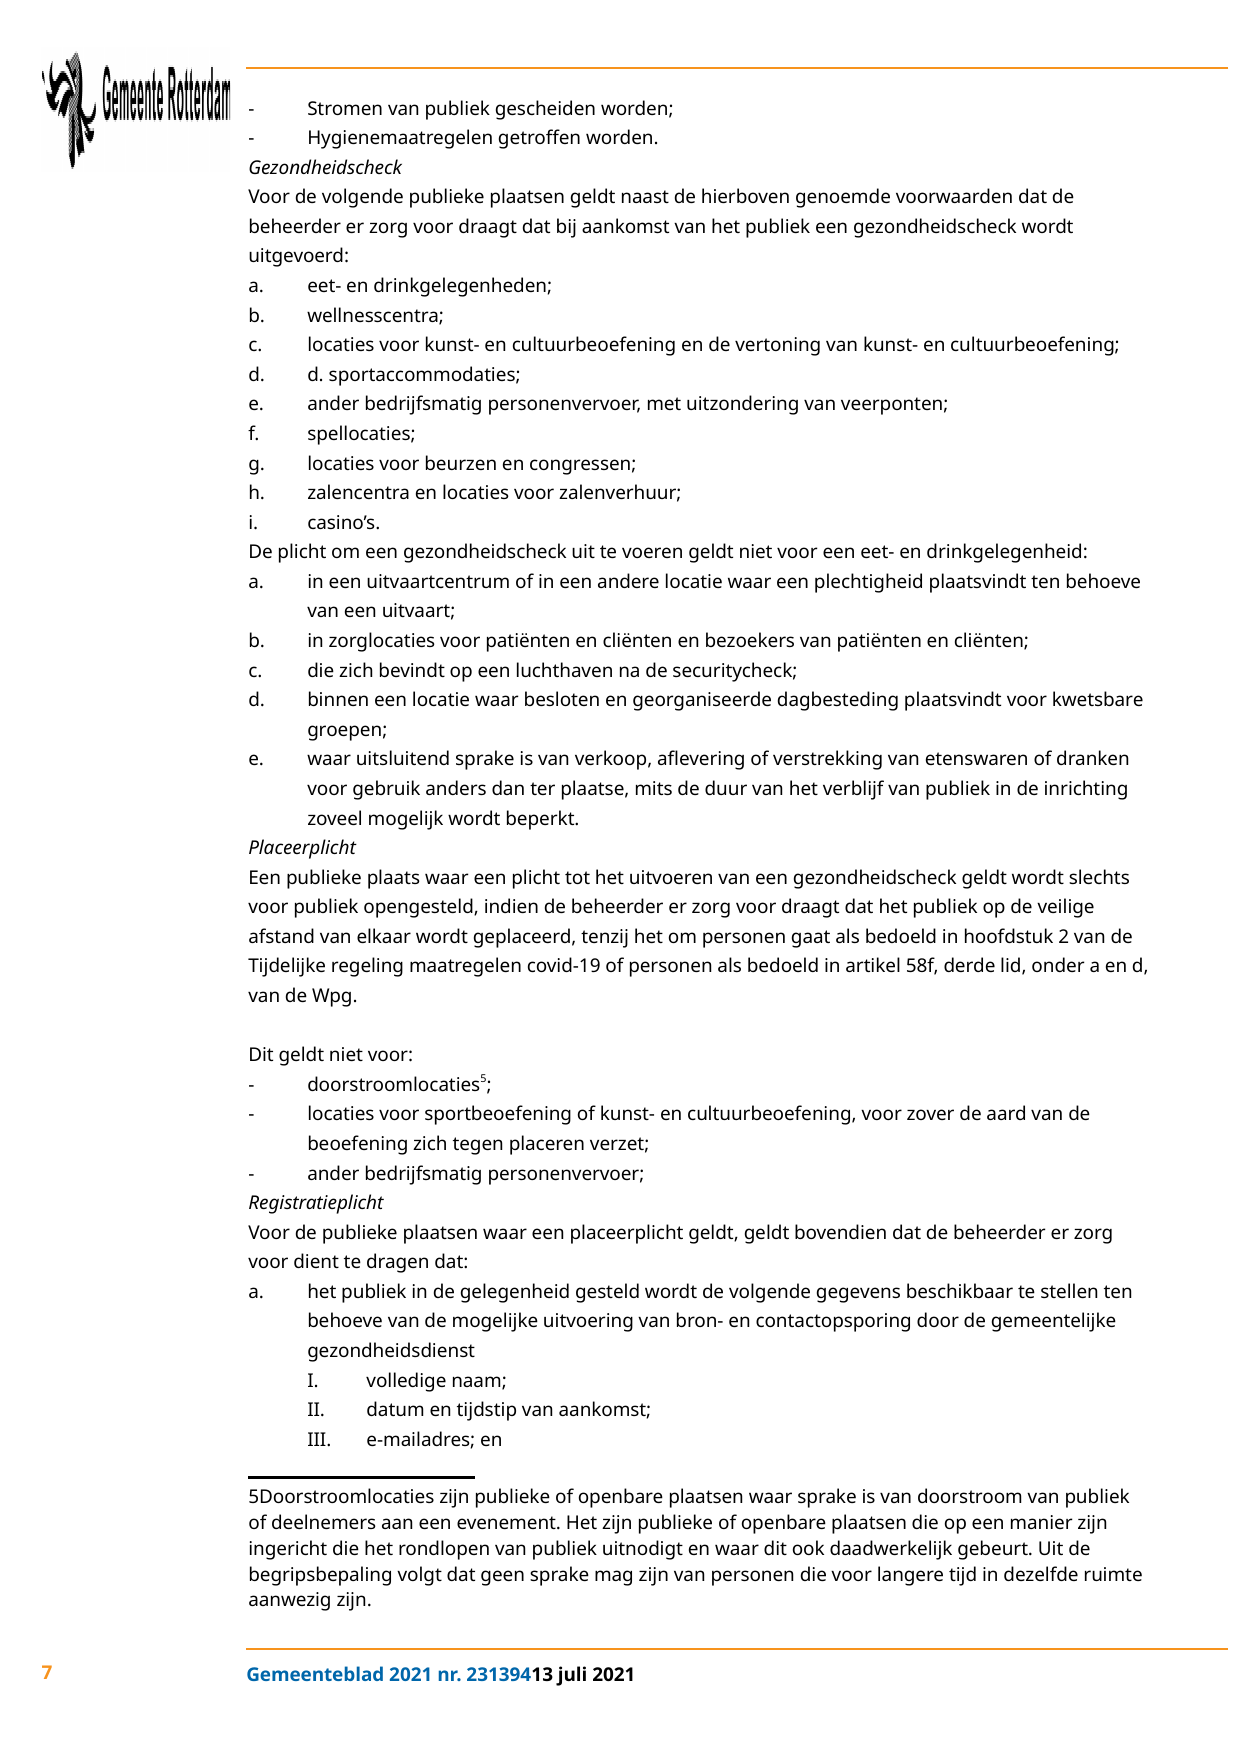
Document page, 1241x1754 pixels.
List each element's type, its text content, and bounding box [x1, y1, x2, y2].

text Voor de publieke plaatsen waar een placeerplicht geldt, geldt bovendien dat de beheerder er zorg voor dient te dragen dat: [248, 1219, 1152, 1274]
list e-mailadres; en [307, 1426, 1152, 1452]
text Voor de volgende publieke plaatsen geldt naast de hierboven genoemde voorwaarden dat de beheerder er zorg voor draagt dat bij aankomst van het publiek een gezondheidscheck wordt uitgevoerd: [248, 183, 1152, 268]
list binnen een locatie waar besloten en georganiseerde dagbesteding plaatsvindt voor kwetsbare groepen; [248, 686, 1152, 742]
list Doorstroomlocaties zijn publieke of openbare plaatsen waar sprake is van doorstroom van publiek of deelnemers aan een evenement. Het zijn publieke of openbare plaatsen die op een manier zijn ingericht die het rondlopen van publiek uitnodigt en waar dit ook daadwerkelijk gebeurt. Uit de begripsbepaling volgt dat geen sprake mag zijn van personen die voor langere tijd in dezelfde ruimte aanwezig zijn. [248, 1483, 1152, 1612]
list volledige naam; [307, 1367, 1152, 1393]
list ander bedrijfsmatig personenvervoer; [248, 1160, 1152, 1186]
text Registratieplicht [248, 1189, 1152, 1215]
list locaties voor sportbeoefening of kunst- en cultuurbeoefening, voor zover de aard van de beoefening zich tegen placeren verzet; [248, 1101, 1152, 1156]
text Een publieke plaats waar een plicht tot het uitvoeren van een gezondheidscheck geldt wordt slechts voor publiek opengesteld, indien de beheerder er zorg voor draagt dat het publiek op de veilige afstand van elkaar wordt geplaceerd, tenzij het om personen gaat als bedoeld in hoofdstuk 2 van de Tijdelijke regeling maatregelen covid-19 of personen als bedoeld in artikel 58f, derde lid, onder a en d, van de Wpg. [248, 864, 1152, 1008]
list het publiek in de gelegenheid gesteld wordt de volgende gegevens beschikbaar te stellen ten behoeve van de mogelijke uitvoering van bron- en contactopsporing door de gemeentelijke gezondheidsdienst [248, 1278, 1152, 1363]
text Dit geldt niet voor: [248, 1041, 1152, 1067]
list in een uitvaartcentrum of in een andere locatie waar een plechtigheid plaatsvindt ten behoeve van een uitvaart; [248, 568, 1152, 623]
list zalencentra en locaties voor zalenverhuur; [248, 479, 1152, 505]
list wellnesscentra; [248, 302, 1152, 328]
picture [41, 47, 231, 172]
list locaties voor kunst- en cultuurbeoefening en de vertoning van kunst- en cultuurbeoefening; [248, 331, 1152, 357]
text De plicht om een gezondheidscheck uit te voeren geldt niet voor een eet- en drinkgelegenheid: [248, 538, 1152, 564]
list eet- en drinkgelegenheden; [248, 272, 1152, 298]
list datum en tijdstip van aankomst; [307, 1396, 1152, 1422]
list ander bedrijfsmatig personenvervoer, met uitzondering van veerponten; [248, 391, 1152, 416]
list Stromen van publiek gescheiden worden; [248, 95, 1152, 121]
list doorstroomlocaties; [248, 1071, 1152, 1097]
text Placeerplicht [248, 834, 1152, 860]
list spellocaties; [248, 420, 1152, 446]
list locaties voor beurzen en congressen; [248, 450, 1152, 476]
list Hygienemaatregelen getroffen worden. [248, 124, 1152, 150]
list die zich bevindt op een luchthaven na de securitycheck; [248, 657, 1152, 683]
text Gezondheidscheck [248, 154, 1152, 180]
list waar uitsluitend sprake is van verkoop, aflevering of verstrekking van etenswaren of dranken voor gebruik anders dan ter plaatse, mits de duur van het verblijf van publiek in de inrichting zoveel mogelijk wordt beperkt. [248, 746, 1152, 831]
list casino’s. [248, 509, 1152, 535]
list d. sportaccommodaties; [248, 361, 1152, 387]
list in zorglocaties voor patiënten en cliënten en bezoekers van patiënten en cliënten; [248, 627, 1152, 653]
